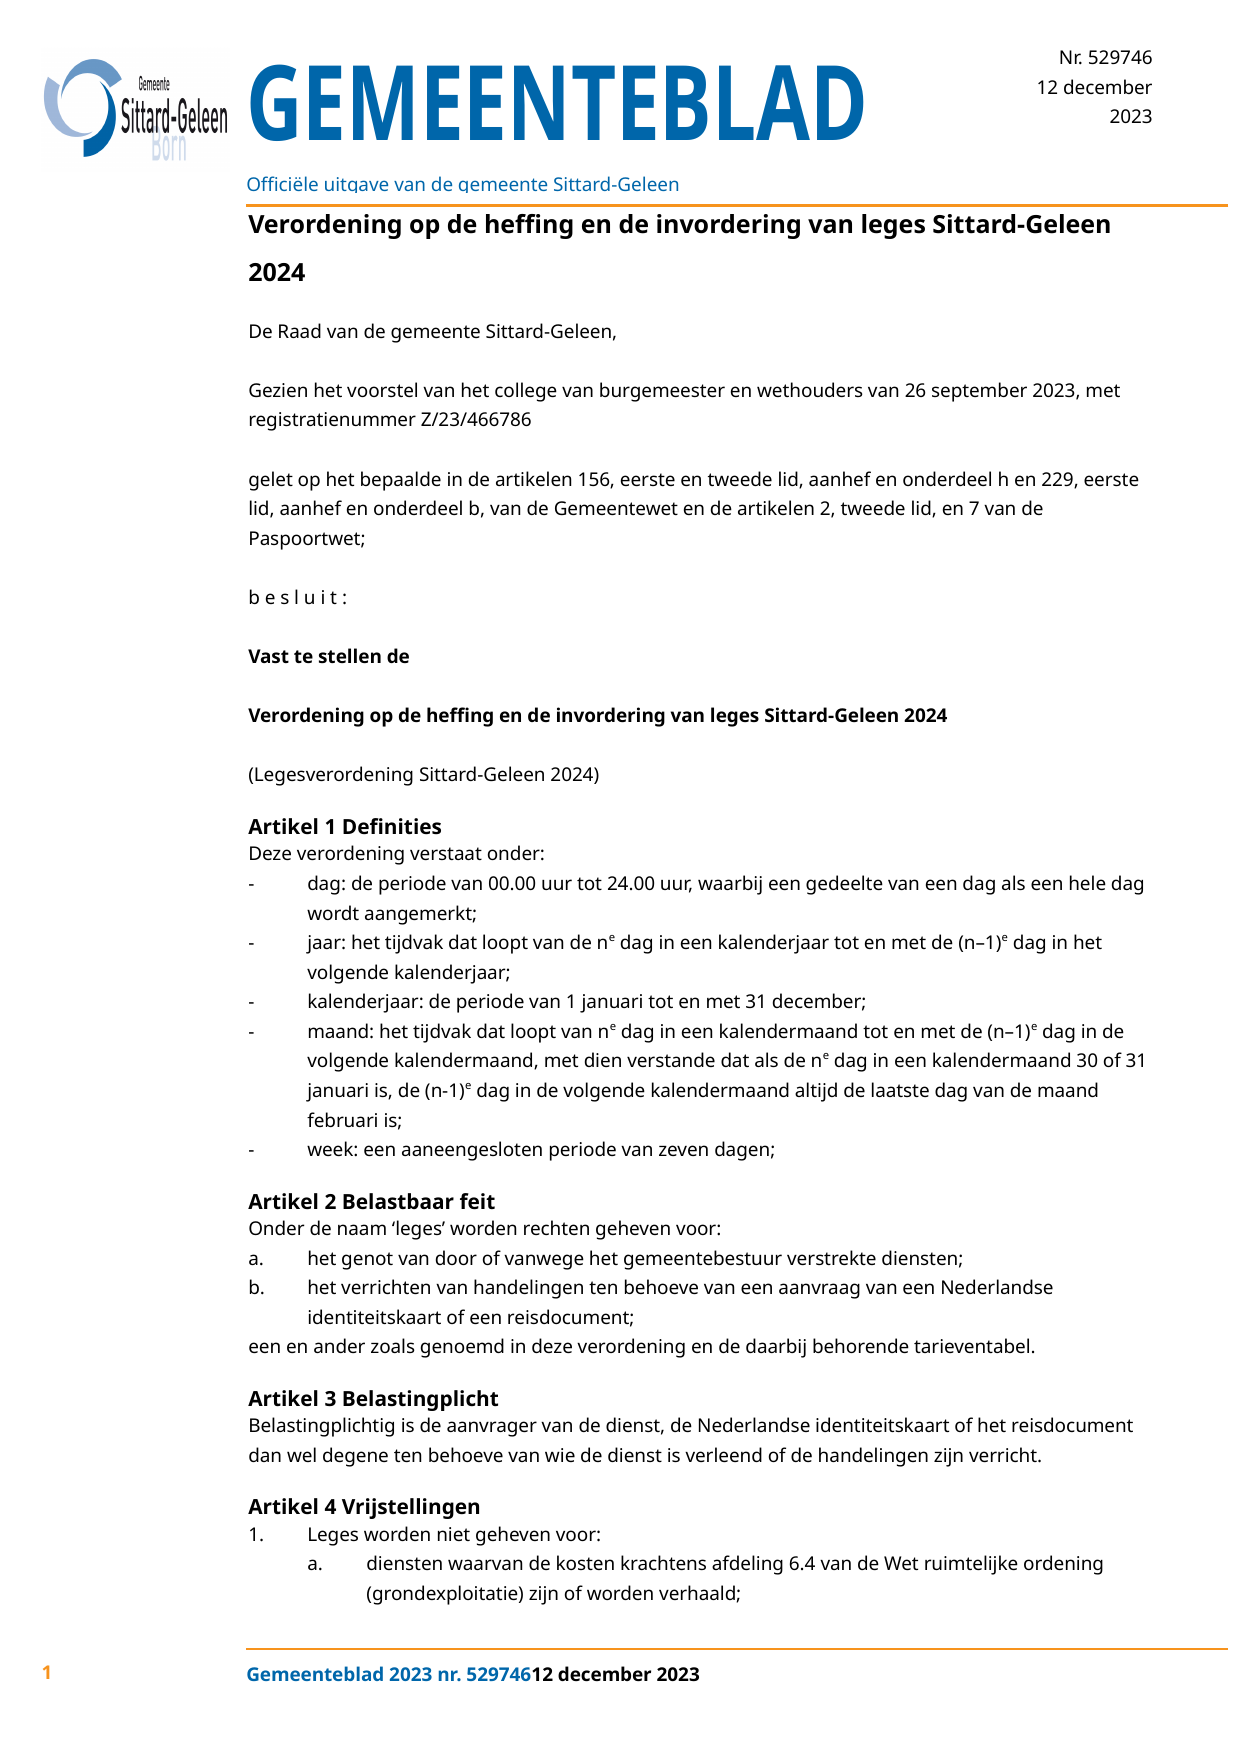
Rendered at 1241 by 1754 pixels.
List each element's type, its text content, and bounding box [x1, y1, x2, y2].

text De Raad van de gemeente Sittard-Geleen, [248, 318, 1152, 344]
text Onder de naam ‘leges’ worden rechten geheven voor: [248, 1215, 1152, 1241]
list Leges worden niet geheven voor: [248, 1521, 1152, 1547]
text Belastingplichtig is de aanvrager van de dienst, de Nederlandse identiteitskaart of het reisdocument dan wel degene ten behoeve van wie de dienst is verleend of de handelingen zijn verricht. [248, 1412, 1152, 1468]
text Verordening op de heffing en de invordering van leges Sittard-Geleen 2024 [248, 702, 1152, 728]
list jaar: het tijdvak dat loopt van de ne dag in een kalenderjaar tot en met de (n–1)e dag in het volgende kalenderjaar; [248, 929, 1152, 984]
text Artikel 2 Belastbaar feit [248, 1187, 1152, 1215]
list het genot van door of vanwege het gemeentebestuur verstrekte diensten; [248, 1245, 1152, 1271]
text Artikel 1 Definities [248, 812, 1152, 841]
text Deze verordening verstaat onder: [248, 841, 1152, 866]
text een en ander zoals genoemd in deze verordening en de daarbij behorende tarieventabel. [248, 1333, 1152, 1359]
text Artikel 3 Belastingplicht [248, 1384, 1152, 1412]
list week: een aaneengesloten periode van zeven dagen; [248, 1136, 1152, 1162]
text (Legesverordening Sittard-Geleen 2024) [248, 762, 1152, 787]
text Verordening op de heffing en de invordering van leges Sittard-Geleen 2024 [248, 207, 1152, 288]
text b e s l u i t : [248, 584, 1152, 610]
list het verrichten van handelingen ten behoeve van een aanvraag van een Nederlandse identiteitskaart of een reisdocument; [248, 1274, 1152, 1330]
text Vast te stellen de [248, 643, 1152, 669]
list maand: het tijdvak dat loopt van ne dag in een kalendermaand tot en met de (n–1)e dag in de volgende kalendermaand, met dien verstande dat als de ne dag in een kalendermaand 30 of 31 januari is, de (n-1)e dag in de volgende kalendermaand altijd de laatste dag van de maand februari is; [248, 1018, 1152, 1132]
text Gezien het voorstel van het college van burgemeester en wethouders van 26 september 2023, met registratienummer Z/23/466786 [248, 377, 1152, 432]
list dag: de periode van 00.00 uur tot 24.00 uur, waarbij een gedeelte van een dag als een hele dag wordt aangemerkt; [248, 870, 1152, 925]
text gelet op het bepaalde in de artikelen 156, eerste en tweede lid, aanhef en onderdeel h en 229, eerste lid, aanhef en onderdeel b, van de Gemeentewet en de artikelen 2, tweede lid, en 7 van de Paspoortwet; [248, 466, 1152, 551]
text Artikel 4 Vrijstellingen [248, 1492, 1152, 1521]
list diensten waarvan de kosten krachtens afdeling 6.4 van de Wet ruimtelijke ordening (grondexploitatie) zijn of worden verhaald; [307, 1550, 1152, 1606]
list kalenderjaar: de periode van 1 januari tot en met 31 december; [248, 988, 1152, 1014]
picture [41, 47, 231, 172]
